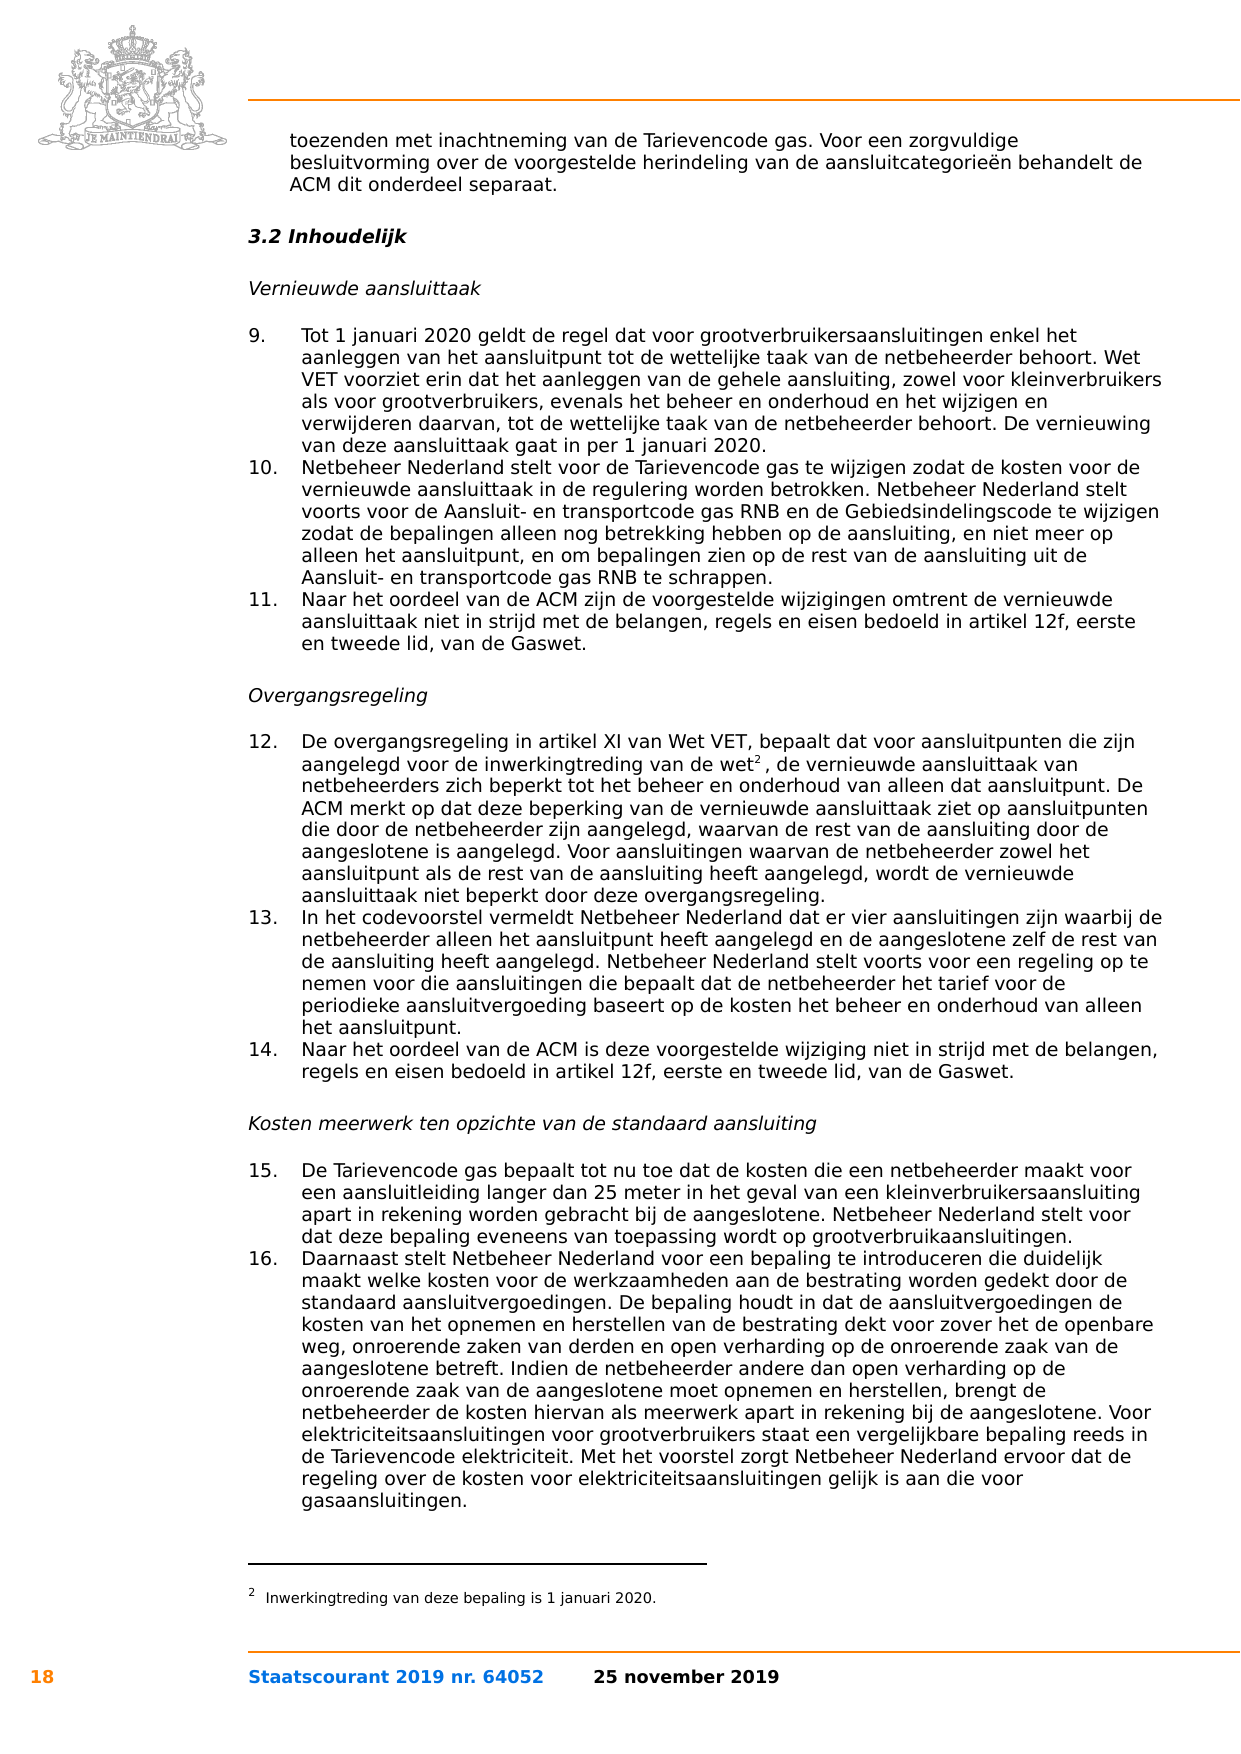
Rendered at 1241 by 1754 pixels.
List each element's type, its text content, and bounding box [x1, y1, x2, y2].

text Inwerkingtreding van deze bepaling is 1 januari 2020. [248, 1586, 1163, 1608]
picture [38, 25, 227, 150]
subtitle Vernieuwde aansluittaak [248, 278, 1163, 300]
text 16. Daarnaast stelt Netbeheer Nederland voor een bepaling te introduceren die duidelijk maakt welke kosten voor de werkzaamheden aan de bestrating worden gedekt door de standaard aansluitvergoedingen. De bepaling houdt in dat de aansluitvergoedingen de kosten van het opnemen en herstellen van de bestrating dekt voor zover het de openbare weg, onroerende zaken van derden en open verharding op de onroerende zaak van de aangeslotene betreft. Indien de netbeheerder andere dan open verharding op de onroerende zaak van de aangeslotene moet opnemen en herstellen, brengt de netbeheerder de kosten hiervan als meerwerk apart in rekening bij de aangeslotene. Voor elektriciteitsaansluitingen voor grootverbruikers staat een vergelijkbare bepaling reeds in de Tarievencode elektriciteit. Met het voorstel zorgt Netbeheer Nederland ervoor dat de regeling over de kosten voor elektriciteitsaansluitingen gelijk is aan die voor gasaansluitingen. [248, 1248, 1163, 1512]
text 13. In het codevoorstel vermeldt Netbeheer Nederland dat er vier aansluitingen zijn waarbij de netbeheerder alleen het aansluitpunt heeft aangelegd en de aangeslotene zelf de rest van de aansluiting heeft aangelegd. Netbeheer Nederland stelt voorts voor een regeling op te nemen voor die aansluitingen die bepaalt dat de netbeheerder het tarief voor de periodieke aansluitvergoeding baseert op de kosten het beheer en onderhoud van alleen het aansluitpunt. [248, 907, 1163, 1039]
text 15. De Tarievencode gas bepaalt tot nu toe dat de kosten die een netbeheerder maakt voor een aansluitleiding langer dan 25 meter in het geval van een kleinverbruikersaansluiting apart in rekening worden gebracht bij de aangeslotene. Netbeheer Nederland stelt voor dat deze bepaling eveneens van toepassing wordt op grootverbruikaansluitingen. [248, 1160, 1163, 1248]
subtitle Overgangsregeling [248, 684, 1163, 706]
text 14. Naar het oordeel van de ACM is deze voorgestelde wijziging niet in strijd met de belangen, regels en eisen bedoeld in artikel 12f, eerste en tweede lid, van de Gaswet. [248, 1039, 1163, 1083]
subtitle 3.2 Inhoudelijk [248, 226, 1163, 248]
text 11. Naar het oordeel van de ACM zijn de voorgestelde wijzigingen omtrent de vernieuwde aansluittaak niet in strijd met de belangen, regels en eisen bedoeld in artikel 12f, eerste en tweede lid, van de Gaswet. [248, 588, 1163, 654]
text 10. Netbeheer Nederland stelt voor de Tarievencode gas te wijzigen zodat de kosten voor de vernieuwde aansluittaak in de regulering worden betrokken. Netbeheer Nederland stelt voorts voor de Aansluit- en transportcode gas RNB en de Gebiedsindelingscode te wijzigen zodat de bepalingen alleen nog betrekking hebben op de aansluiting, en niet meer op alleen het aansluitpunt, en om bepalingen zien op de rest van de aansluiting uit de Aansluit- en transportcode gas RNB te schrappen. [248, 457, 1163, 588]
text 9. Tot 1 januari 2020 geldt de regel dat voor grootverbruikersaansluitingen enkel het aanleggen van het aansluitpunt tot de wettelijke taak van de netbeheerder behoort. Wet VET voorziet erin dat het aanleggen van de gehele aansluiting, zowel voor kleinverbruikers als voor grootverbruikers, evenals het beheer en onderhoud en het wijzigen en verwijderen daarvan, tot de wettelijke taak van de netbeheerder behoort. De vernieuwing van deze aansluittaak gaat in per 1 januari 2020. [248, 325, 1163, 457]
subtitle Kosten meerwerk ten opzichte van de standaard aansluiting [248, 1113, 1163, 1135]
text toezenden met inachtneming van de Tarievencode gas. Voor een zorgvuldige besluitvorming over de voorgestelde herindeling van de aansluitcategorieën behandelt de ACM dit onderdeel separaat. [248, 130, 1163, 196]
text 12. De overgangsregeling in artikel XI van Wet VET, bepaalt dat voor aansluitpunten die zijn aangelegd voor de inwerkingtreding van de wet, de vernieuwde aansluittaak van netbeheerders zich beperkt tot het beheer en onderhoud van alleen dat aansluitpunt. De ACM merkt op dat deze beperking van de vernieuwde aansluittaak ziet op aansluitpunten die door de netbeheerder zijn aangelegd, waarvan de rest van de aansluiting door de aangeslotene is aangelegd. Voor aansluitingen waarvan de netbeheerder zowel het aansluitpunt als de rest van de aansluiting heeft aangelegd, wordt de vernieuwde aansluittaak niet beperkt door deze overgangsregeling. [248, 731, 1163, 907]
